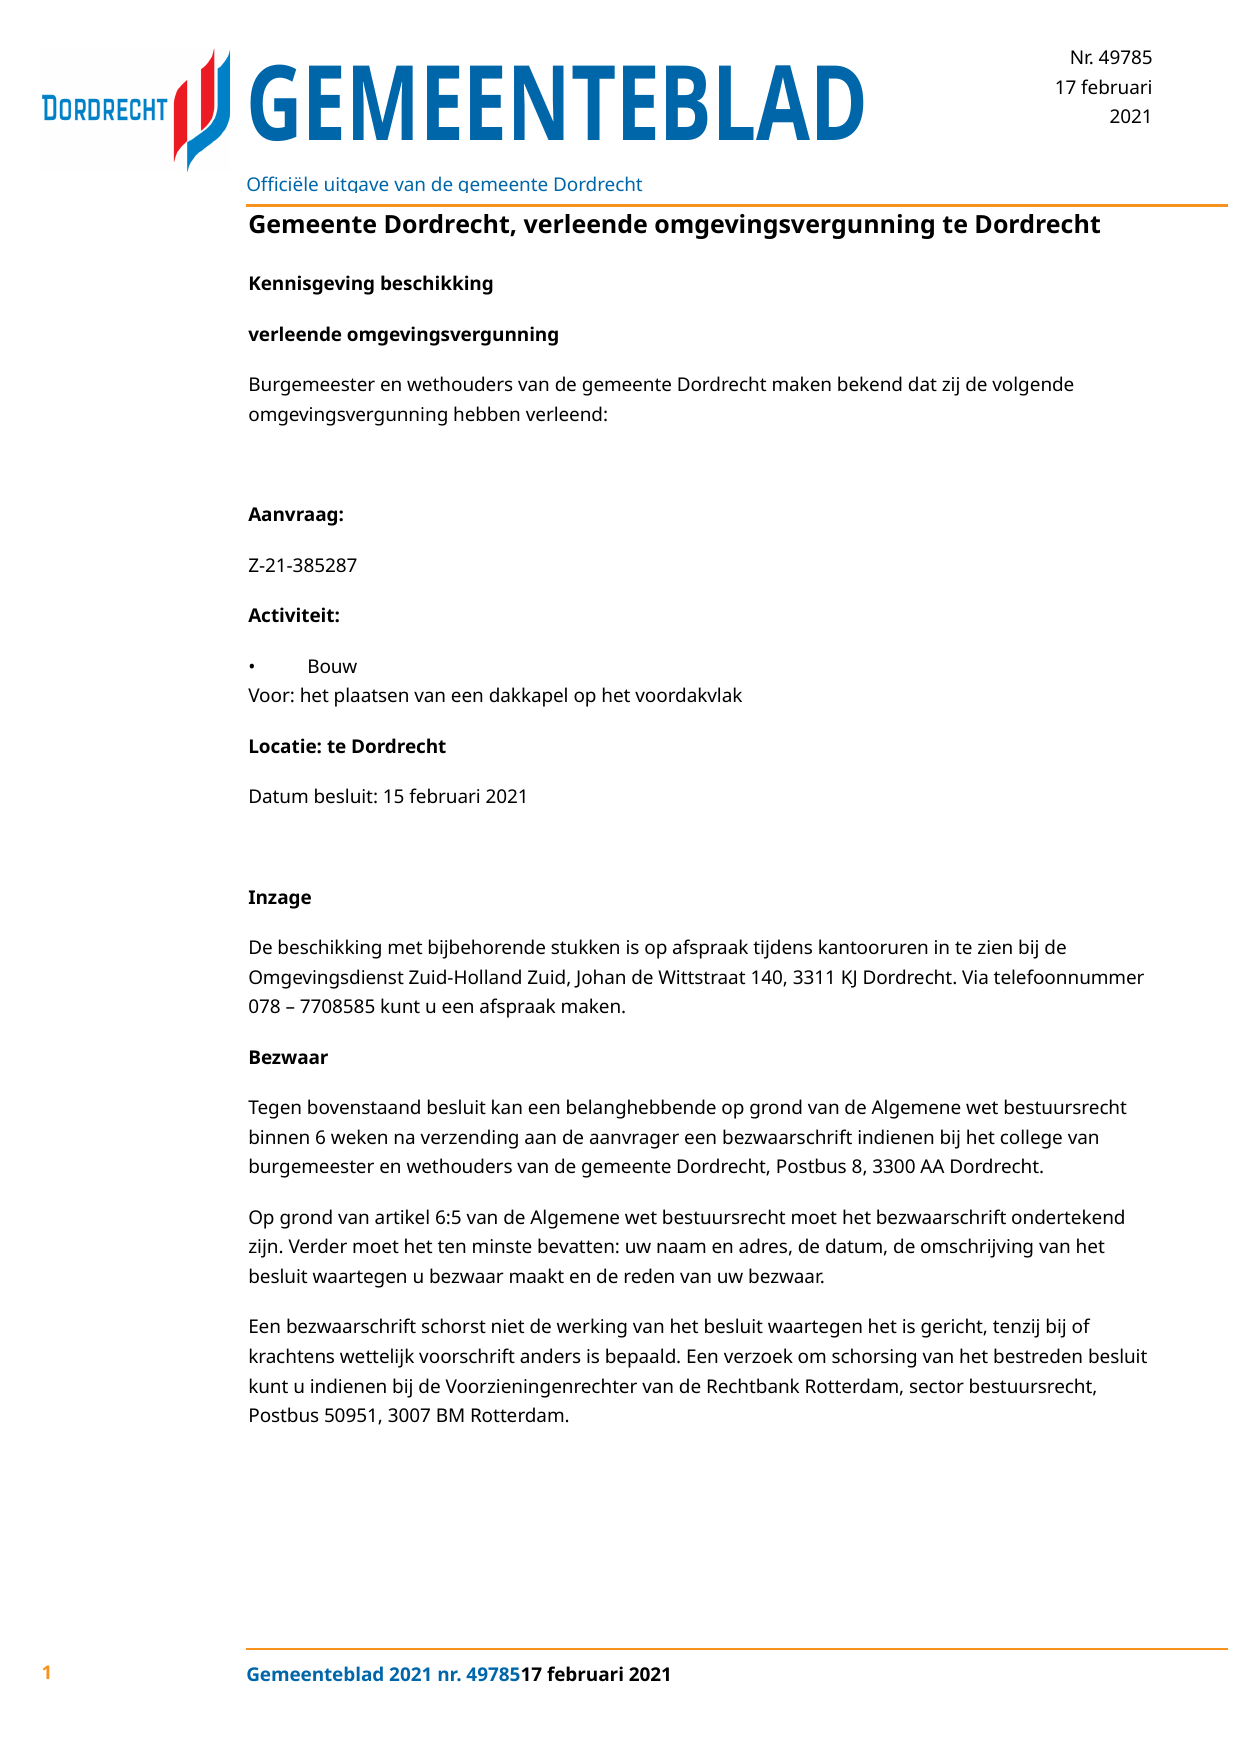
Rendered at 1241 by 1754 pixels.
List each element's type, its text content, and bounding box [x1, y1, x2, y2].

text Kennisgeving beschikking [248, 270, 1152, 296]
text Een bezwaarschrift schorst niet de werking van het besluit waartegen het is gericht, tenzij bij of krachtens wettelijk voorschrift anders is bepaald. Een verzoek om schorsing van het bestreden besluit kunt u indienen bij de Voorzieningenrechter van de Rechtbank Rotterdam, sector bestuursrecht, Postbus 50951, 3007 BM Rotterdam. [248, 1314, 1152, 1428]
text Inzage [248, 884, 1152, 910]
list Bouw [248, 653, 1152, 678]
text Datum besluit: 15 februari 2021 [248, 783, 1152, 809]
text Op grond van artikel 6:5 van de Algemene wet bestuursrecht moet het bezwaarschrift ondertekend zijn. Verder moet het ten minste bevatten: uw naam en adres, de datum, de omschrijving van het besluit waartegen u bezwaar maakt en de reden van uw bezwaar. [248, 1204, 1152, 1289]
text Gemeente Dordrecht, verleende omgevingsvergunning te Dordrecht [248, 207, 1152, 241]
picture [41, 47, 231, 172]
text Activiteit: [248, 602, 1152, 628]
text Bezwaar [248, 1044, 1152, 1070]
text verleende omgevingsvergunning [248, 321, 1152, 346]
text Tegen bovenstaand besluit kan een belanghebbende op grond van de Algemene wet bestuursrecht binnen 6 weken na verzending aan de aanvrager een bezwaarschrift indienen bij het college van burgemeester en wethouders van de gemeente Dordrecht, Postbus 8, 3300 AA Dordrecht. [248, 1094, 1152, 1179]
text Burgemeester en wethouders van de gemeente Dordrecht maken bekend dat zij de volgende omgevingsvergunning hebben verleend: [248, 371, 1152, 426]
text Voor: het plaatsen van een dakkapel op het voordakvlak [248, 682, 1152, 708]
text Aanvraag: [248, 502, 1152, 527]
text Z-21-385287 [248, 552, 1152, 578]
text De beschikking met bijbehorende stukken is op afspraak tijdens kantooruren in te zien bij de Omgevingsdienst Zuid-Holland Zuid, Johan de Wittstraat 140, 3311 KJ Dordrecht. Via telefoonnummer 078 – 7708585 kunt u een afspraak maken. [248, 934, 1152, 1019]
text Locatie: te Dordrecht [248, 733, 1152, 758]
